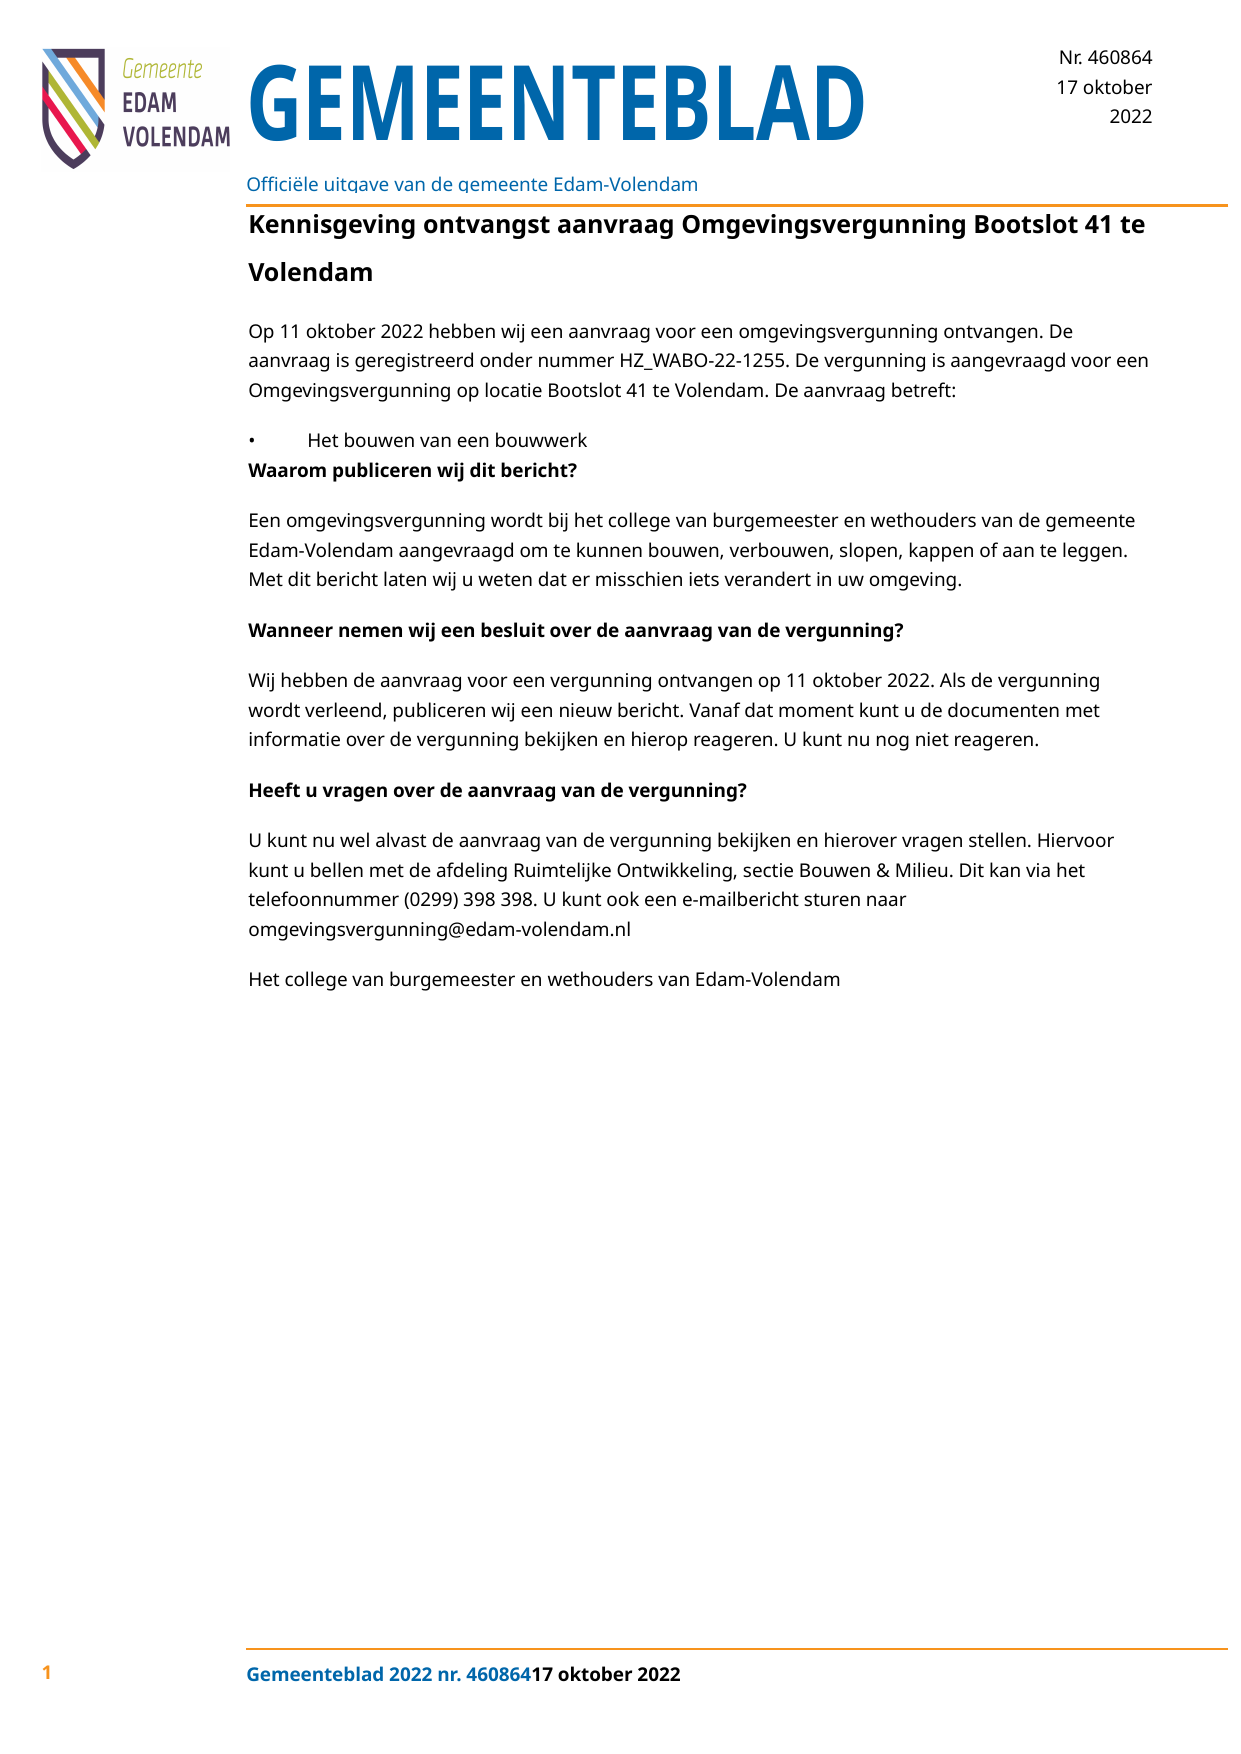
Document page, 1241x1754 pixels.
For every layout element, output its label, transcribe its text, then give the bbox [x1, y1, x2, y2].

text Wij hebben de aanvraag voor een vergunning ontvangen op 11 oktober 2022. Als de vergunning wordt verleend, publiceren wij een nieuw bericht. Vanaf dat moment kunt u de documenten met informatie over de vergunning bekijken en hierop reageren. U kunt nu nog niet reageren. [248, 667, 1152, 752]
text Het college van burgemeester en wethouders van Edam-Volendam [248, 967, 1152, 992]
text Kennisgeving ontvangst aanvraag Omgevingsvergunning Bootslot 41 te Volendam [248, 207, 1152, 288]
text Op 11 oktober 2022 hebben wij een aanvraag voor een omgevingsvergunning ontvangen. De aanvraag is geregistreerd onder nummer HZ_WABO-22-1255. De vergunning is aangevraagd voor een Omgevingsvergunning op locatie Bootslot 41 te Volendam. De aanvraag betreft: [248, 318, 1152, 403]
text Wanneer nemen wij een besluit over de aanvraag van de vergunning? [248, 617, 1152, 643]
text U kunt nu wel alvast de aanvraag van de vergunning bekijken en hierover vragen stellen. Hiervoor kunt u bellen met de afdeling Ruimtelijke Ontwikkeling, sectie Bouwen & Milieu. Dit kan via het telefoonnummer (0299) 398 398. U kunt ook een e-mailbericht sturen naar omgevingsvergunning@edam-volendam.nl [248, 827, 1152, 942]
text Heeft u vragen over de aanvraag van de vergunning? [248, 777, 1152, 803]
text Waarom publiceren wij dit bericht? [248, 457, 1152, 483]
picture [41, 47, 231, 172]
text Een omgevingsvergunning wordt bij het college van burgemeester en wethouders van de gemeente Edam-Volendam aangevraagd om te kunnen bouwen, verbouwen, slopen, kappen of aan te leggen. Met dit bericht laten wij u weten dat er misschien iets verandert in uw omgeving. [248, 507, 1152, 592]
list Het bouwen van een bouwwerk [248, 427, 1152, 453]
